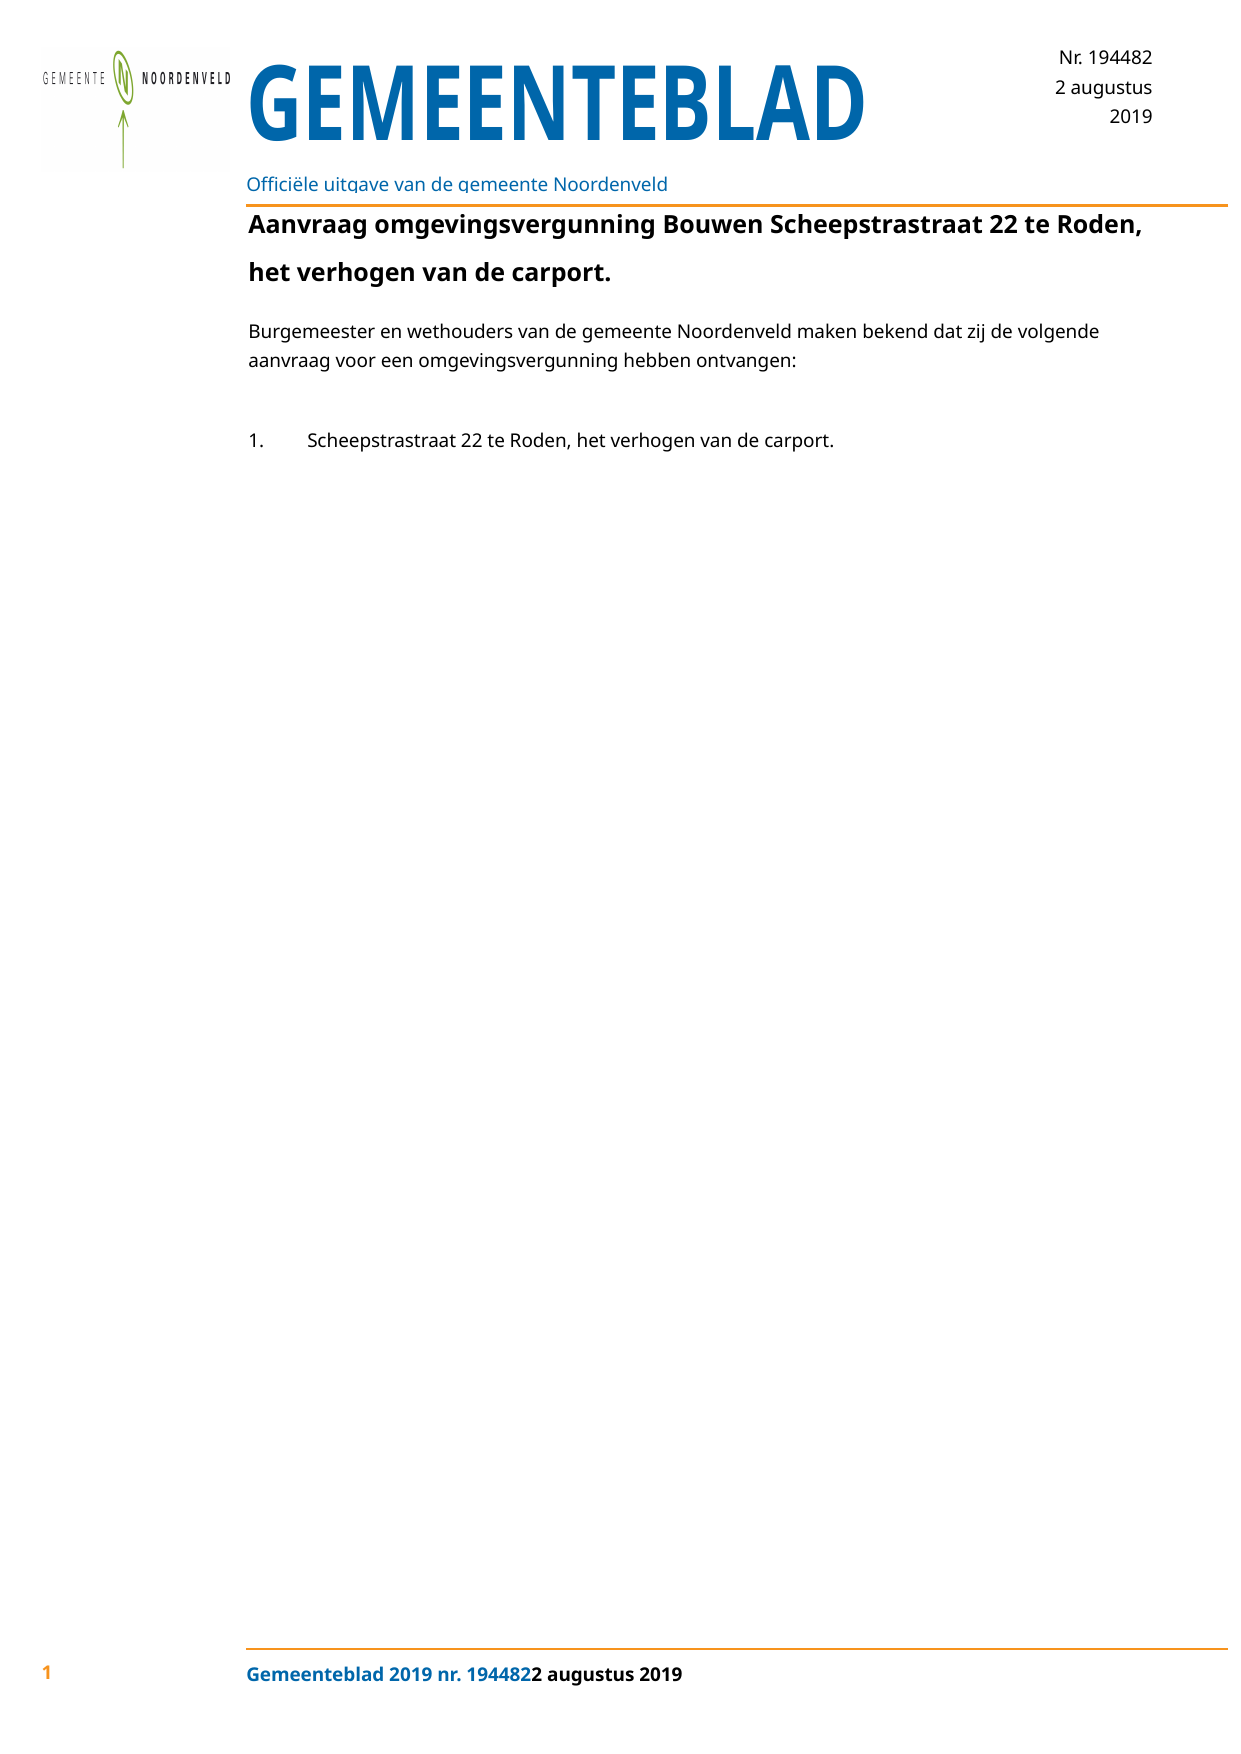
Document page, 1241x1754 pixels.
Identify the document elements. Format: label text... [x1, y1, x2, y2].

list Scheepstrastraat 22 te Roden, het verhogen van de carport. [248, 427, 1152, 453]
text Burgemeester en wethouders van de gemeente Noordenveld maken bekend dat zij de volgende aanvraag voor een omgevingsvergunning hebben ontvangen: [248, 318, 1152, 373]
picture [41, 47, 231, 172]
text Aanvraag omgevingsvergunning Bouwen Scheepstrastraat 22 te Roden, het verhogen van de carport. [248, 207, 1152, 288]
